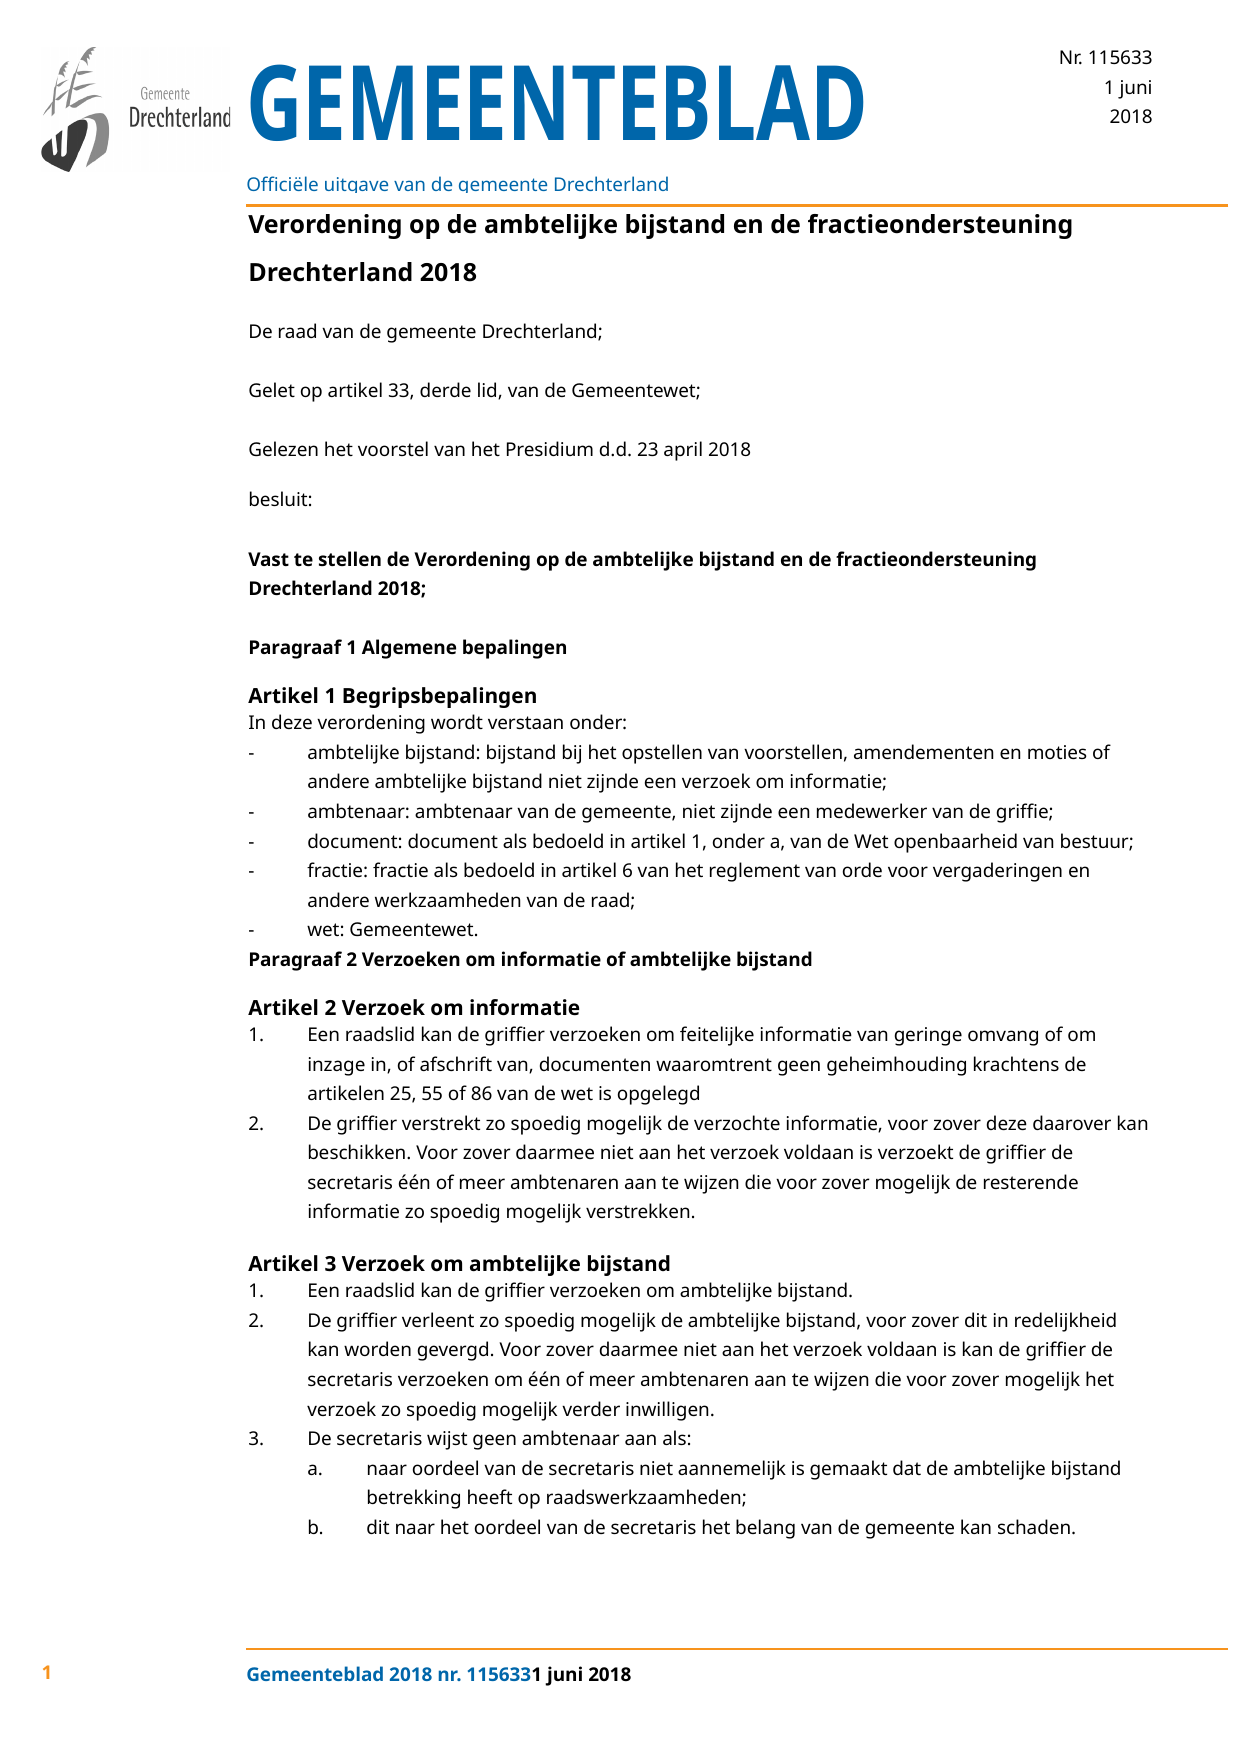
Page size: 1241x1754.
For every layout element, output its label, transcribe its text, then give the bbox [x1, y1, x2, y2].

picture [41, 47, 231, 172]
text Paragraaf 1 Algemene bepalingen [248, 634, 1152, 660]
text De raad van de gemeente Drechterland; [248, 318, 1152, 344]
text Vast te stellen de Verordening op de ambtelijke bijstand en de fractieondersteuning Drechterland 2018; [248, 546, 1152, 601]
list De secretaris wijst geen ambtenaar aan als: [248, 1425, 1152, 1451]
text Gelezen het voorstel van het Presidium d.d. 23 april 2018 [248, 436, 1152, 462]
text Gelet op artikel 33, derde lid, van de Gemeentewet; [248, 377, 1152, 403]
list wet: Gemeentewet. [248, 917, 1152, 942]
list Een raadslid kan de griffier verzoeken om feitelijke informatie van geringe omvang of om inzage in, of afschrift van, documenten waaromtrent geen geheimhouding krachtens de artikelen 25, 55 of 86 van de wet is opgelegd [248, 1021, 1152, 1106]
text Artikel 3 Verzoek om ambtelijke bijstand [248, 1249, 1152, 1277]
text Artikel 1 Begripsbepalingen [248, 681, 1152, 709]
text In deze verordening wordt verstaan onder: [248, 709, 1152, 735]
text besluit: [248, 487, 1152, 512]
list De griffier verstrekt zo spoedig mogelijk de verzochte informatie, voor zover deze daarover kan beschikken. Voor zover daarmee niet aan het verzoek voldaan is verzoekt de griffier de secretaris één of meer ambtenaren aan te wijzen die voor zover mogelijk de resterende informatie zo spoedig mogelijk verstrekken. [248, 1110, 1152, 1224]
list Een raadslid kan de griffier verzoeken om ambtelijke bijstand. [248, 1277, 1152, 1303]
list ambtelijke bijstand: bijstand bij het opstellen van voorstellen, amendementen en moties of andere ambtelijke bijstand niet zijnde een verzoek om informatie; [248, 739, 1152, 794]
text Paragraaf 2 Verzoeken om informatie of ambtelijke bijstand [248, 946, 1152, 972]
list document: document als bedoeld in artikel 1, onder a, van de Wet openbaarheid van bestuur; [248, 828, 1152, 853]
list ambtenaar: ambtenaar van de gemeente, niet zijnde een medewerker van de griffie; [248, 798, 1152, 824]
list dit naar het oordeel van de secretaris het belang van de gemeente kan schaden. [307, 1514, 1152, 1540]
text Artikel 2 Verzoek om informatie [248, 993, 1152, 1021]
list naar oordeel van de secretaris niet aannemelijk is gemaakt dat de ambtelijke bijstand betrekking heeft op raadswerkzaamheden; [307, 1455, 1152, 1510]
text Verordening op de ambtelijke bijstand en de fractieondersteuning Drechterland 2018 [248, 207, 1152, 288]
list fractie: fractie als bedoeld in artikel 6 van het reglement van orde voor vergaderingen en andere werkzaamheden van de raad; [248, 857, 1152, 913]
list De griffier verleent zo spoedig mogelijk de ambtelijke bijstand, voor zover dit in redelijkheid kan worden gevergd. Voor zover daarmee niet aan het verzoek voldaan is kan de griffier de secretaris verzoeken om één of meer ambtenaren aan te wijzen die voor zover mogelijk het verzoek zo spoedig mogelijk verder inwilligen. [248, 1307, 1152, 1422]
